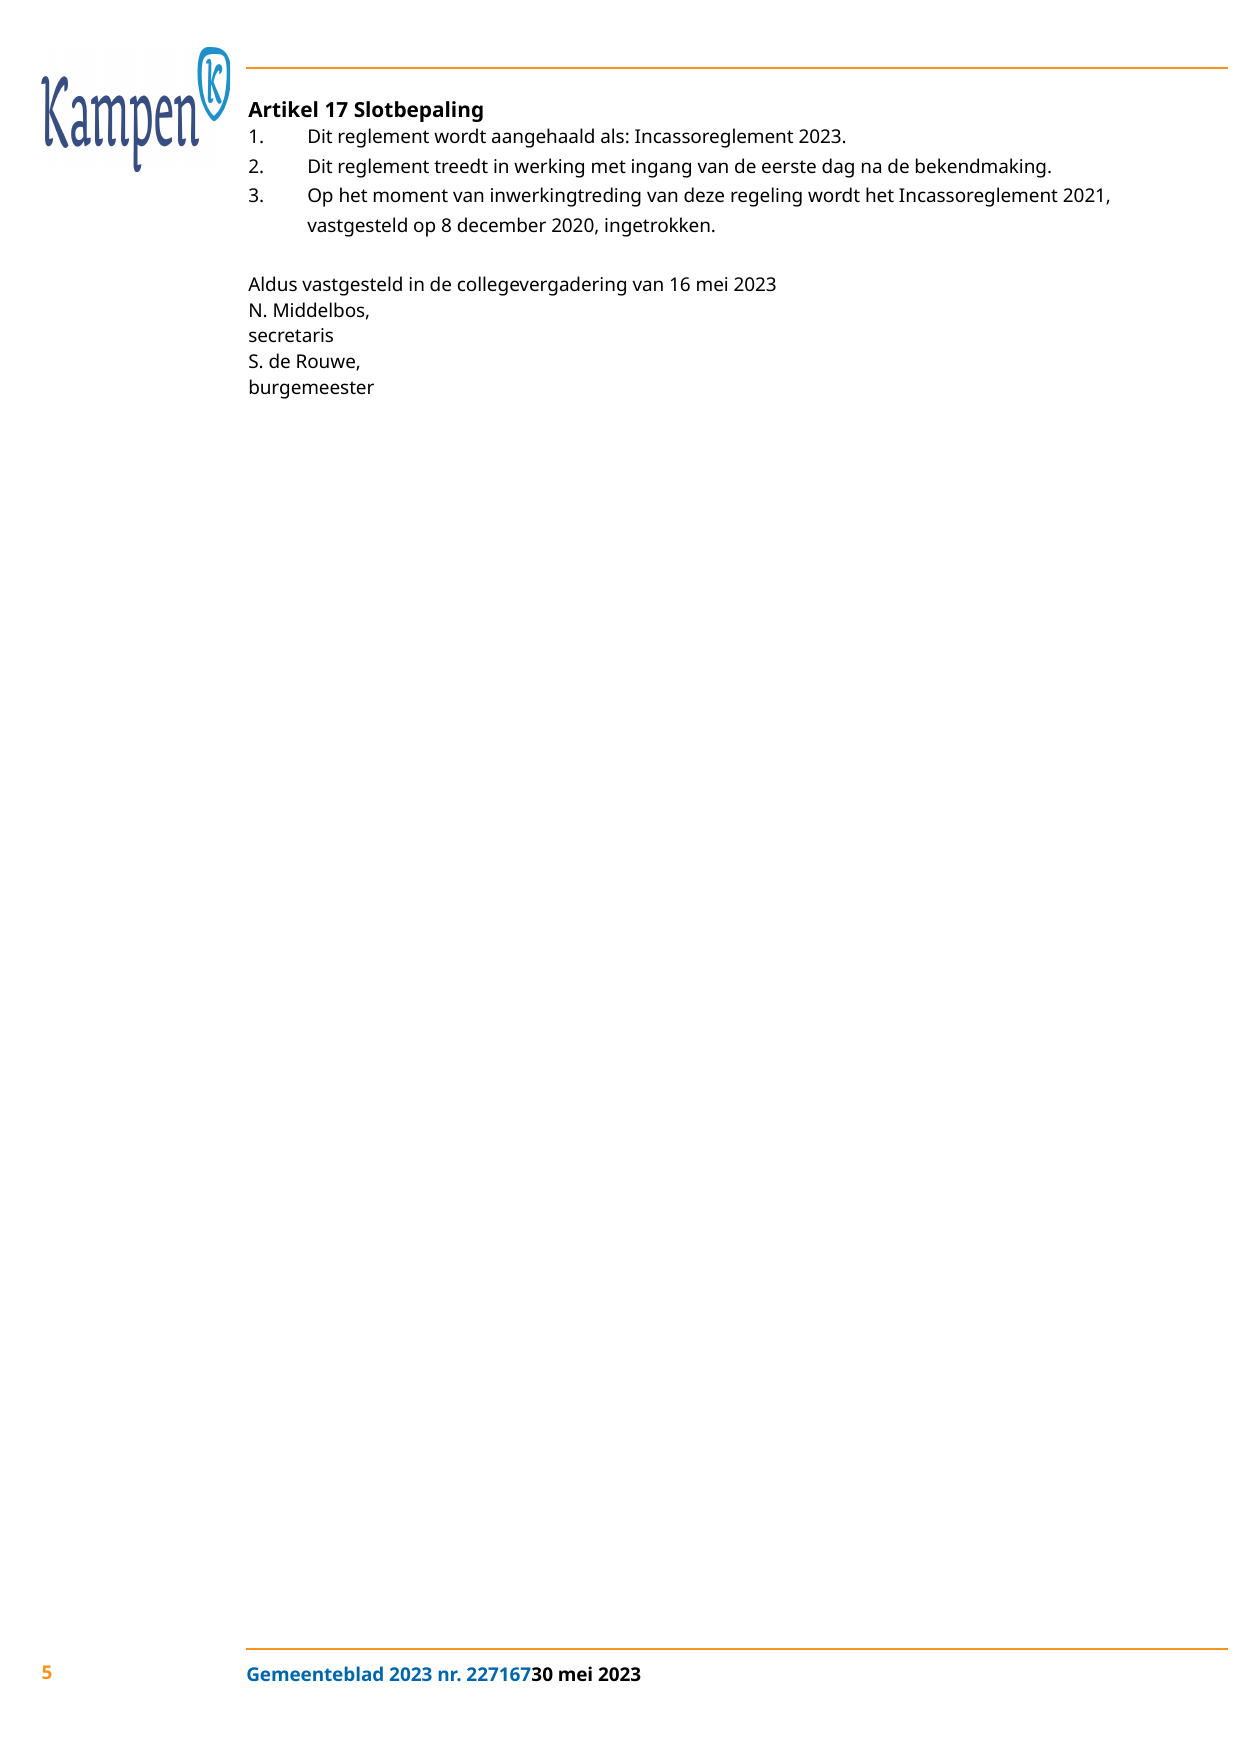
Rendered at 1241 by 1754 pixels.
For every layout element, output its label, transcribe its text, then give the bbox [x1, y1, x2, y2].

list Op het moment van inwerkingtreding van deze regeling wordt het Incassoreglement 2021, vastgesteld op 8 december 2020, ingetrokken. [248, 182, 1152, 238]
text secretaris [248, 323, 1152, 348]
list Dit reglement treedt in werking met ingang van de eerste dag na de bekendmaking. [248, 153, 1152, 178]
text S. de Rouwe, [248, 348, 1152, 374]
text Artikel 17 Slotbepaling [248, 95, 1152, 123]
list Dit reglement wordt aangehaald als: Incassoreglement 2023. [248, 123, 1152, 149]
text Aldus vastgesteld in de collegevergadering van 16 mei 2023 [248, 271, 1152, 297]
text burgemeester [248, 374, 1152, 400]
picture [41, 47, 231, 172]
text N. Middelbos, [248, 297, 1152, 323]
